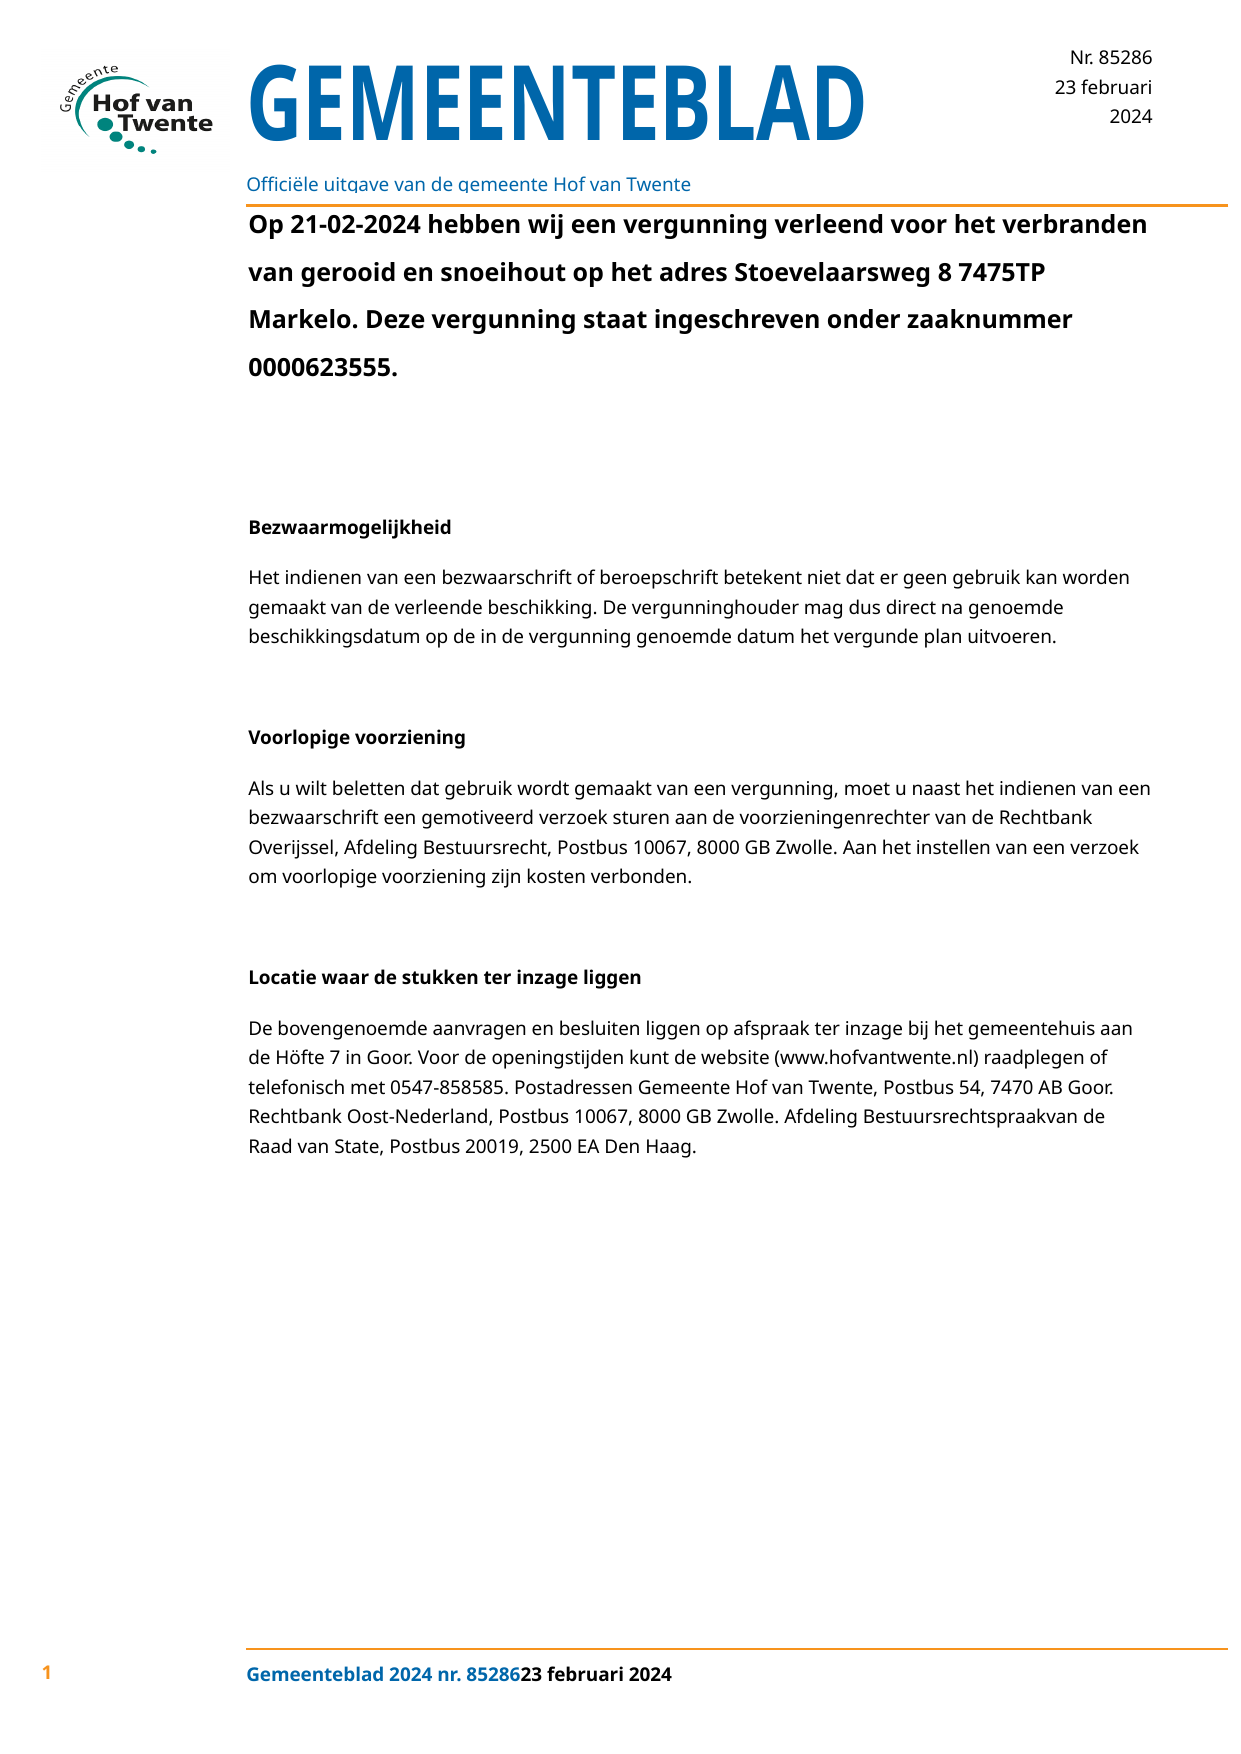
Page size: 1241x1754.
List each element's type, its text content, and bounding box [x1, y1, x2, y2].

text Op 21-02-2024 hebben wij een vergunning verleend voor het verbranden van gerooid en snoeihout op het adres Stoevelaarsweg 8 7475TP Markelo. Deze vergunning staat ingeschreven onder zaaknummer 0000623555. [248, 207, 1152, 384]
text Het indienen van een bezwaarschrift of beroepschrift betekent niet dat er geen gebruik kan worden gemaakt van de verleende beschikking. De vergunninghouder mag dus direct na genoemde beschikkingsdatum op de in de vergunning genoemde datum het vergunde plan uitvoeren. [248, 564, 1152, 649]
text Bezwaarmogelijkheid [248, 514, 1152, 540]
text De bovengenoemde aanvragen en besluiten liggen op afspraak ter inzage bij het gemeentehuis aan de Höfte 7 in Goor. Voor de openingstijden kunt de website (www.hofvantwente.nl) raadplegen of telefonisch met 0547-858585. Postadressen Gemeente Hof van Twente, Postbus 54, 7470 AB Goor. Rechtbank Oost-Nederland, Postbus 10067, 8000 GB Zwolle. Afdeling Bestuursrechtspraakvan de Raad van State, Postbus 20019, 2500 EA Den Haag. [248, 1015, 1152, 1159]
text Locatie waar de stukken ter inzage liggen [248, 964, 1152, 990]
picture [41, 47, 231, 172]
text Als u wilt beletten dat gebruik wordt gemaakt van een vergunning, moet u naast het indienen van een bezwaarschrift een gemotiveerd verzoek sturen aan de voorzieningenrechter van de Rechtbank Overijssel, Afdeling Bestuursrecht, Postbus 10067, 8000 GB Zwolle. Aan het instellen van een verzoek om voorlopige voorziening zijn kosten verbonden. [248, 775, 1152, 889]
text Voorlopige voorziening [248, 724, 1152, 750]
